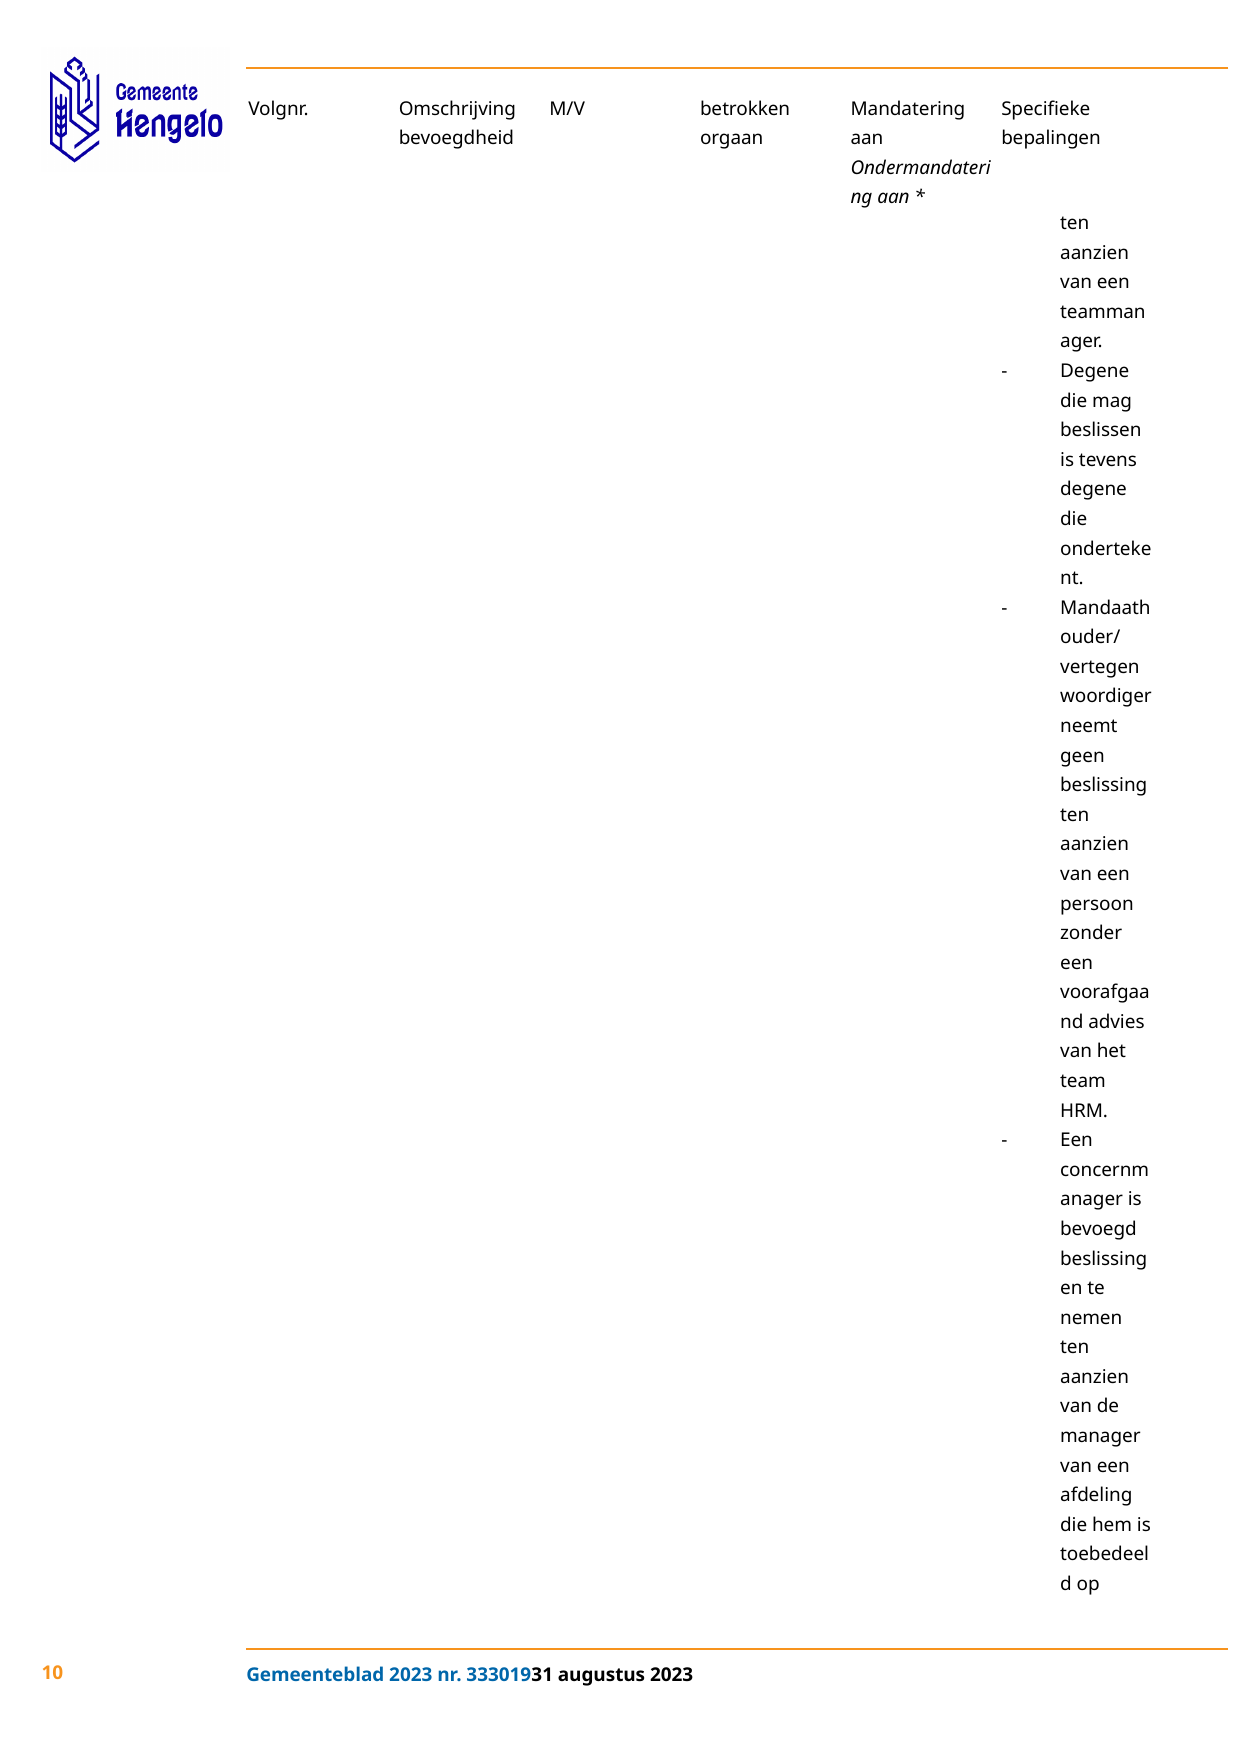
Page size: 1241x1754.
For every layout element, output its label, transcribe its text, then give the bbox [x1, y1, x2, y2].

table_header Mandatering aan Ondermandatering aan * [850, 95, 1001, 209]
picture [41, 47, 231, 172]
table_cell [248, 209, 398, 1596]
table_header Omschrijving bevoegdheid [399, 95, 549, 209]
table_header betrokken orgaan [700, 95, 850, 209]
table_header Specifieke bepalingen [1001, 95, 1152, 209]
table_cell ten aanzien van een teammanager. Degene die mag beslissen is tevens degene die ondertekent. Mandaathouder/vertegenwoordiger neemt geen beslissing ten aanzien van een persoon zonder een voorafgaand advies van het team HRM. Een concernmanager is bevoegd beslissingen te nemen ten aanzien van de manager van een afdeling die hem is toebedeeld op [1001, 209, 1152, 1596]
table_cell [850, 209, 1001, 1596]
table_header M/V [549, 95, 700, 209]
table_cell [399, 209, 549, 1596]
table_cell [700, 209, 850, 1596]
table_header Volgnr. [248, 95, 398, 209]
table_cell [549, 209, 700, 1596]
